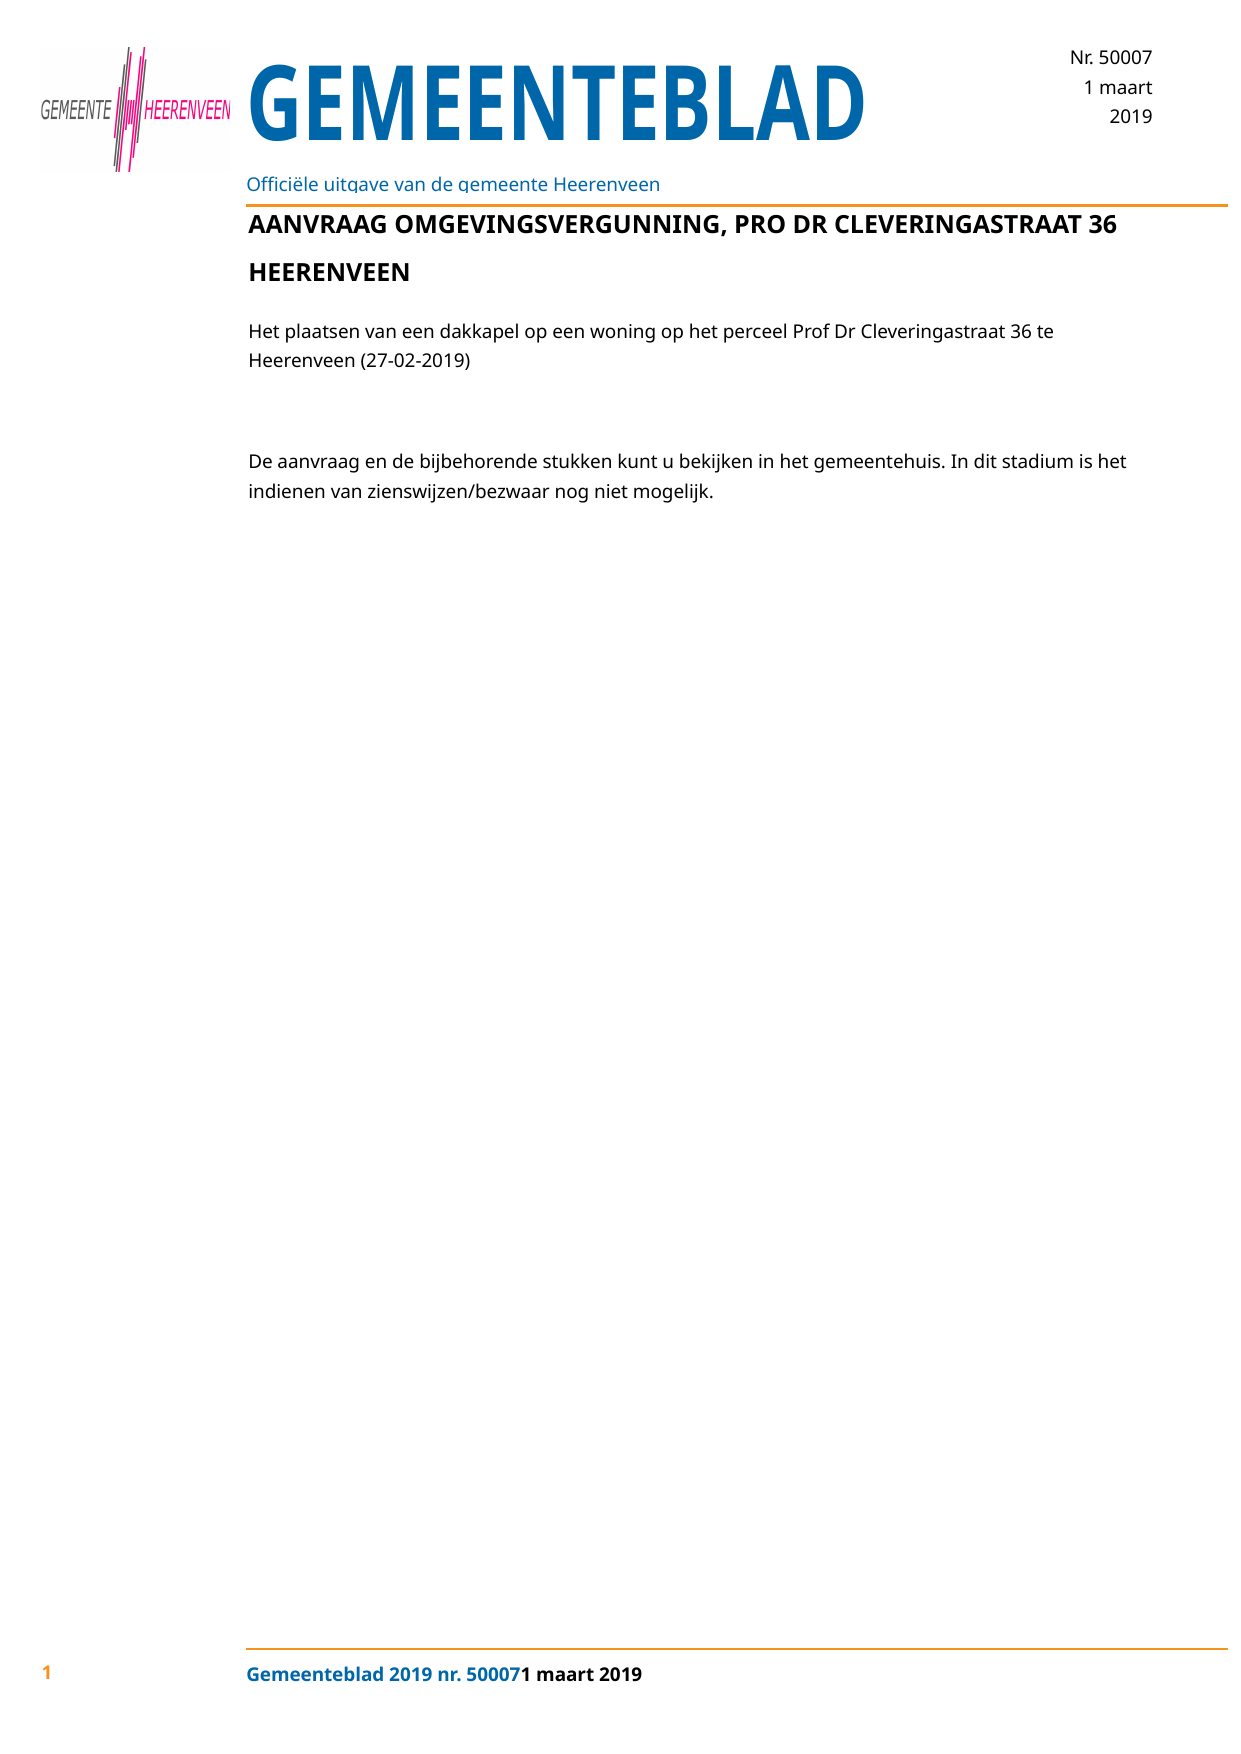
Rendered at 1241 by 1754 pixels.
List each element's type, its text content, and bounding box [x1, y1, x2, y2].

picture [41, 47, 231, 172]
text Het plaatsen van een dakkapel op een woning op het perceel Prof Dr Cleveringastraat 36 te Heerenveen (27-02-2019) [248, 318, 1152, 373]
text De aanvraag en de bijbehorende stukken kunt u bekijken in het gemeentehuis. In dit stadium is het indienen van zienswijzen/bezwaar nog niet mogelijk. [248, 448, 1152, 504]
text AANVRAAG OMGEVINGSVERGUNNING, PRO DR CLEVERINGASTRAAT 36 HEERENVEEN [248, 207, 1152, 288]
